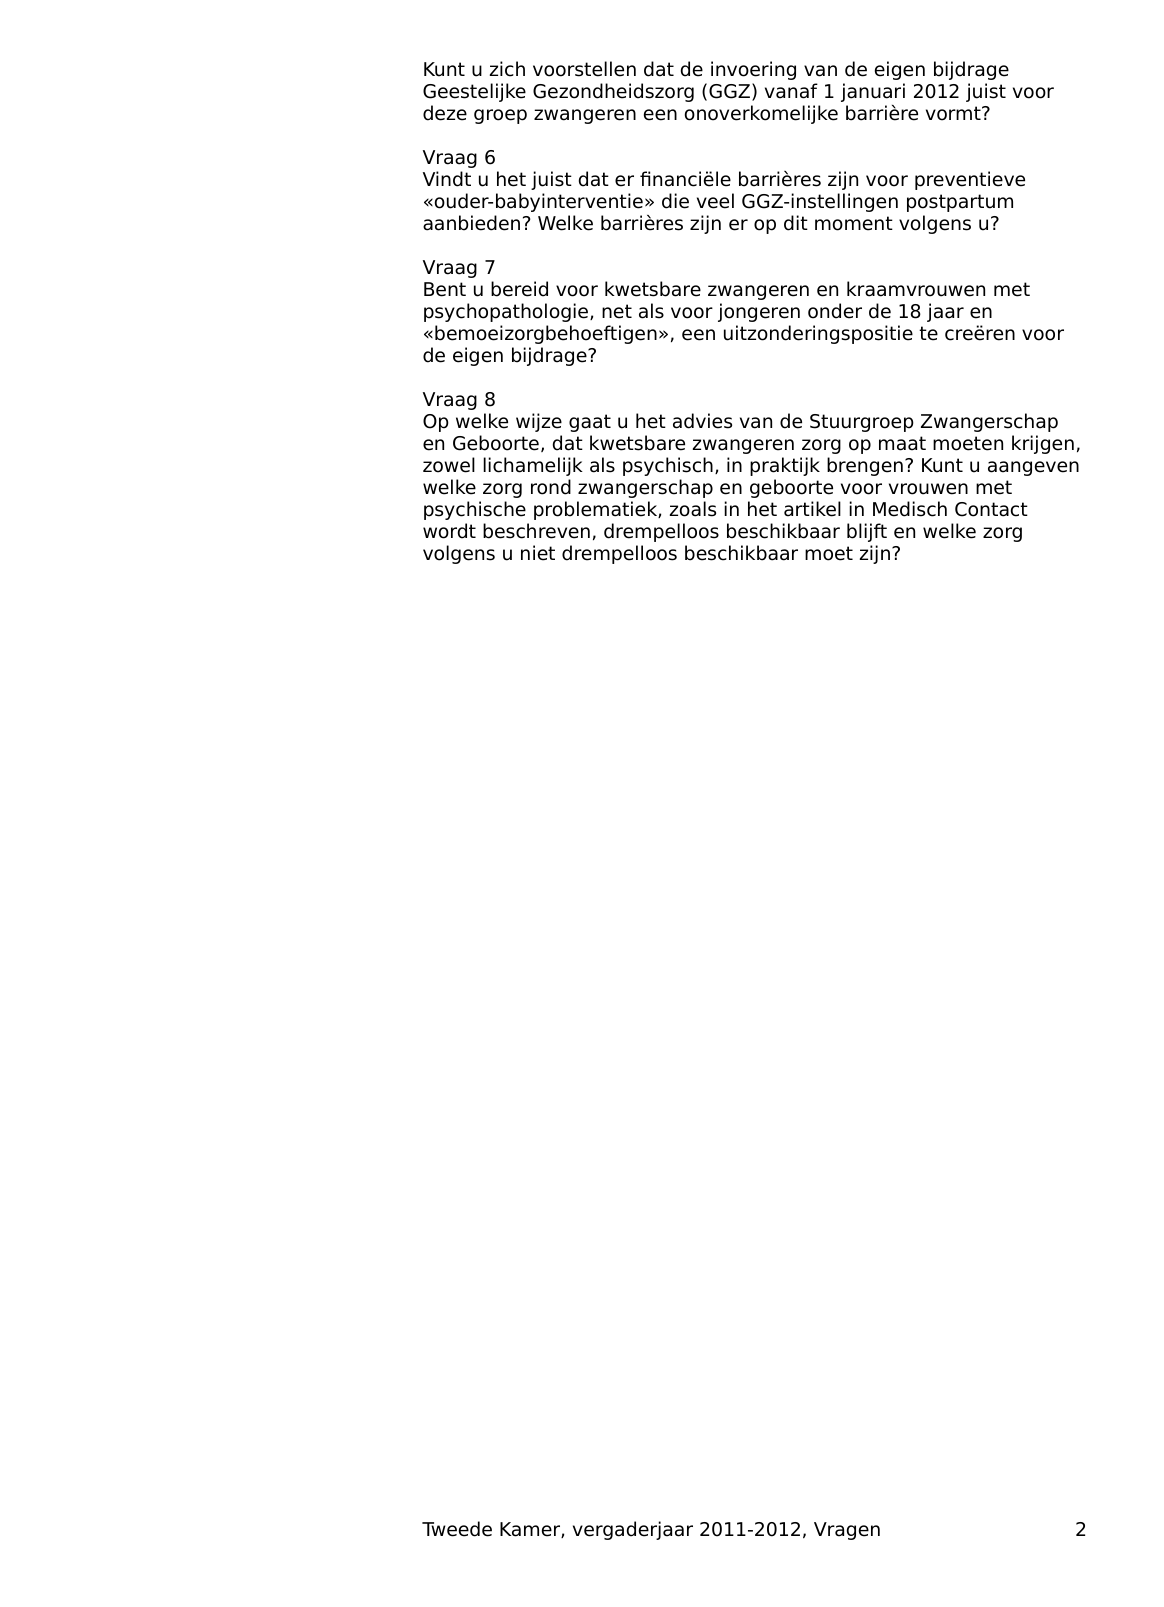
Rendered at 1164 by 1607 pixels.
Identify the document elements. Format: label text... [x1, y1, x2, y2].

text Vraag 7 [422, 257, 1087, 279]
text Vraag 6 [422, 147, 1087, 169]
text Bent u bereid voor kwetsbare zwangeren en kraamvrouwen met psychopathologie, net als voor jongeren onder de 18 jaar en «bemoeizorgbehoeftigen», een uitzonderingspositie te creëren voor de eigen bijdrage? [422, 279, 1087, 367]
text Kunt u zich voorstellen dat de invoering van de eigen bijdrage Geestelijke Gezondheidszorg (GGZ) vanaf 1 januari 2012 juist voor deze groep zwangeren een onoverkomelijke barrière vormt? [422, 59, 1087, 125]
text Vraag 8 [422, 389, 1087, 411]
text Vindt u het juist dat er financiële barrières zijn voor preventieve «ouder-babyinterventie» die veel GGZ-instellingen postpartum aanbieden? Welke barrières zijn er op dit moment volgens u? [422, 169, 1087, 235]
text Op welke wijze gaat u het advies van de Stuurgroep Zwangerschap en Geboorte, dat kwetsbare zwangeren zorg op maat moeten krijgen, zowel lichamelijk als psychisch, in praktijk brengen? Kunt u aangeven welke zorg rond zwangerschap en geboorte voor vrouwen met psychische problematiek, zoals in het artikel in Medisch Contact wordt beschreven, drempelloos beschikbaar blijft en welke zorg volgens u niet drempelloos beschikbaar moet zijn? [422, 411, 1087, 565]
